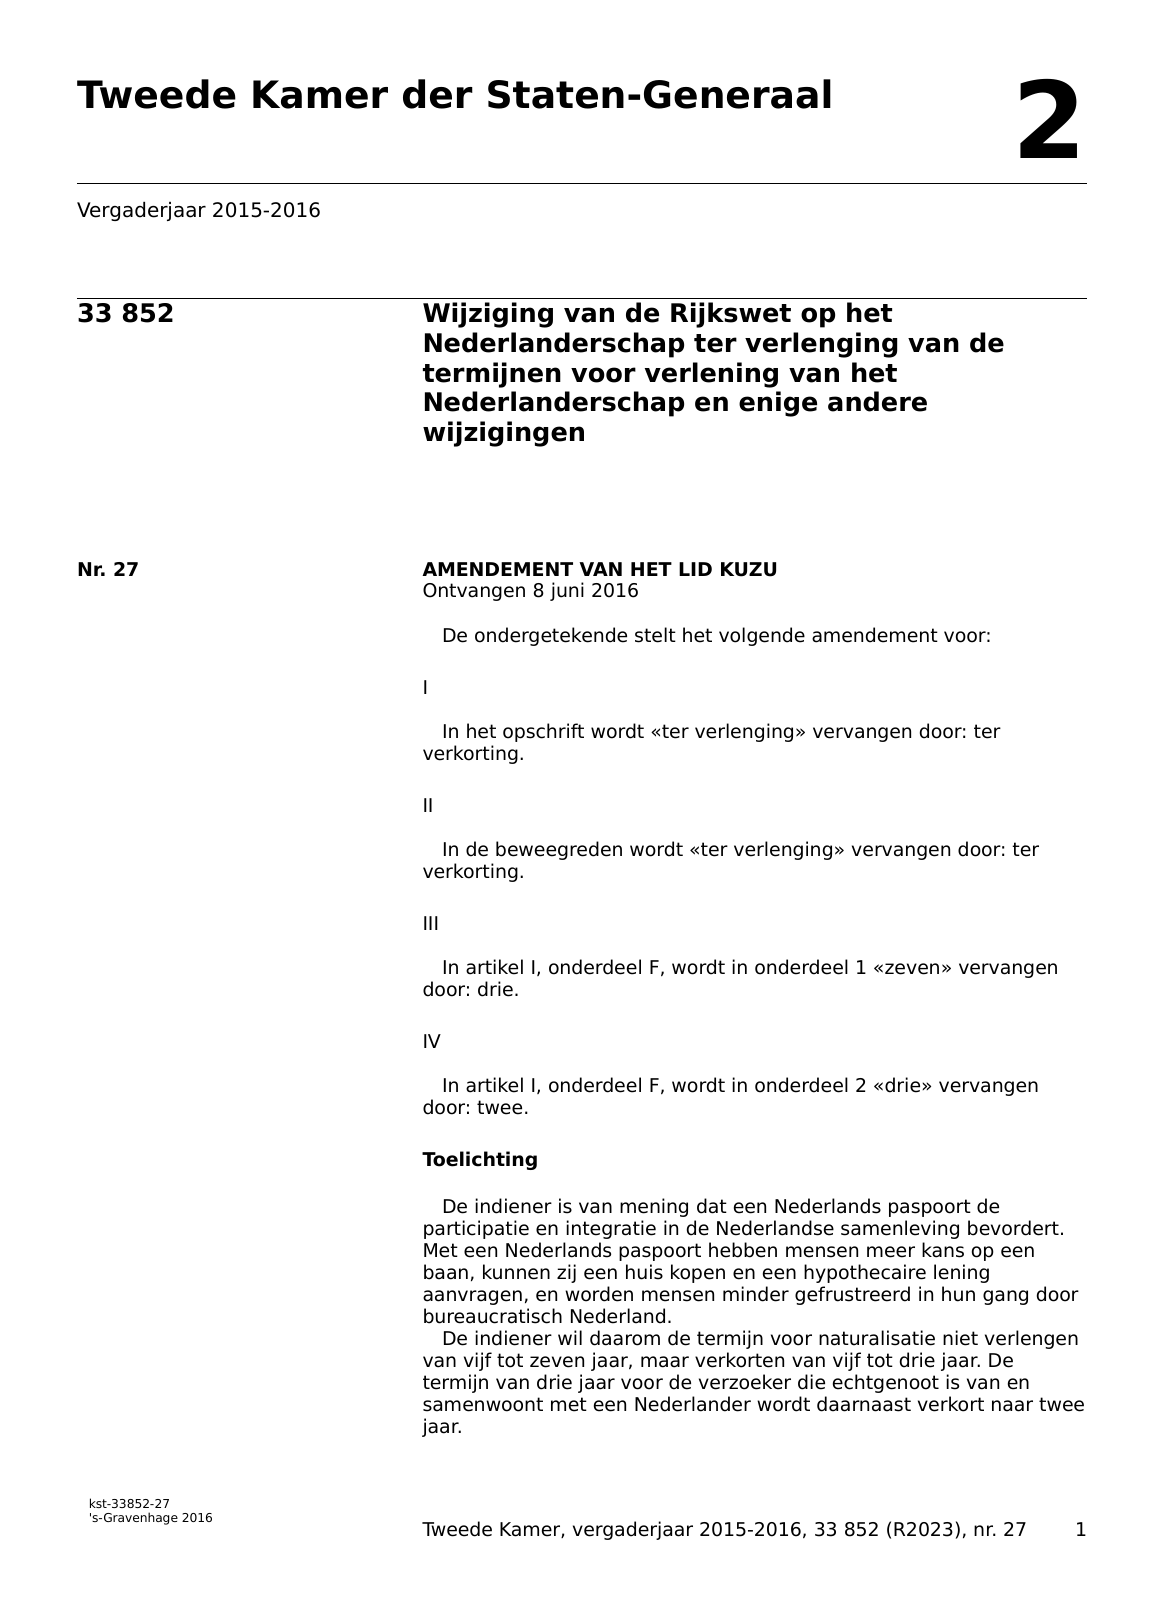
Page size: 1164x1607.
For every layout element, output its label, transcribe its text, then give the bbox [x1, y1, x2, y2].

subtitle III [422, 913, 1087, 935]
subtitle 33 852 Wijziging van de Rijkswet op het Nederlanderschap ter verlenging van de termijnen voor verlening van het Nederlanderschap en enige andere wijzigingen [77, 299, 1087, 447]
text Ontvangen 8 juni 2016 [422, 580, 1087, 602]
subtitle II [422, 795, 1087, 817]
table_header Tweede Kamer der Staten-Generaal [77, 59, 886, 183]
text De indiener wil daarom de termijn voor naturalisatie niet verlengen van vijf tot zeven jaar, maar verkorten van vijf tot drie jaar. De termijn van drie jaar voor de verzoeker die echtgenoot is van en samenwoont met een Nederlander wordt daarnaast verkort naar twee jaar. [422, 1328, 1087, 1438]
text De indiener is van mening dat een Nederlands paspoort de participatie en integratie in de Nederlandse samenleving bevordert. Met een Nederlands paspoort hebben mensen meer kans op een baan, kunnen zij een huis kopen en een hypothecaire lening aanvragen, en worden mensen minder gefrustreerd in hun gang door bureaucratisch Nederland. [422, 1196, 1087, 1328]
table_header 2 [886, 59, 1087, 183]
text In artikel I, onderdeel F, wordt in onderdeel 1 «zeven» vervangen door: drie. [422, 957, 1087, 1001]
text De ondergetekende stelt het volgende amendement voor: [422, 624, 1087, 647]
text kst-33852-27 [88, 1497, 323, 1511]
text 's-Gravenhage 2016 [88, 1511, 323, 1525]
subtitle Nr. 27 AMENDEMENT VAN HET LID KUZU [77, 558, 1087, 580]
text In artikel I, onderdeel F, wordt in onderdeel 2 «drie» vervangen door: twee. [422, 1075, 1087, 1119]
subtitle Toelichting [422, 1149, 1087, 1171]
subtitle I [422, 677, 1087, 698]
text In het opschrift wordt «ter verlenging» vervangen door: ter verkorting. [422, 721, 1087, 765]
subtitle IV [422, 1031, 1087, 1053]
text In de beweegreden wordt «ter verlenging» vervangen door: ter verkorting. [422, 839, 1087, 883]
table_cell Vergaderjaar 2015-2016 [77, 184, 1087, 298]
